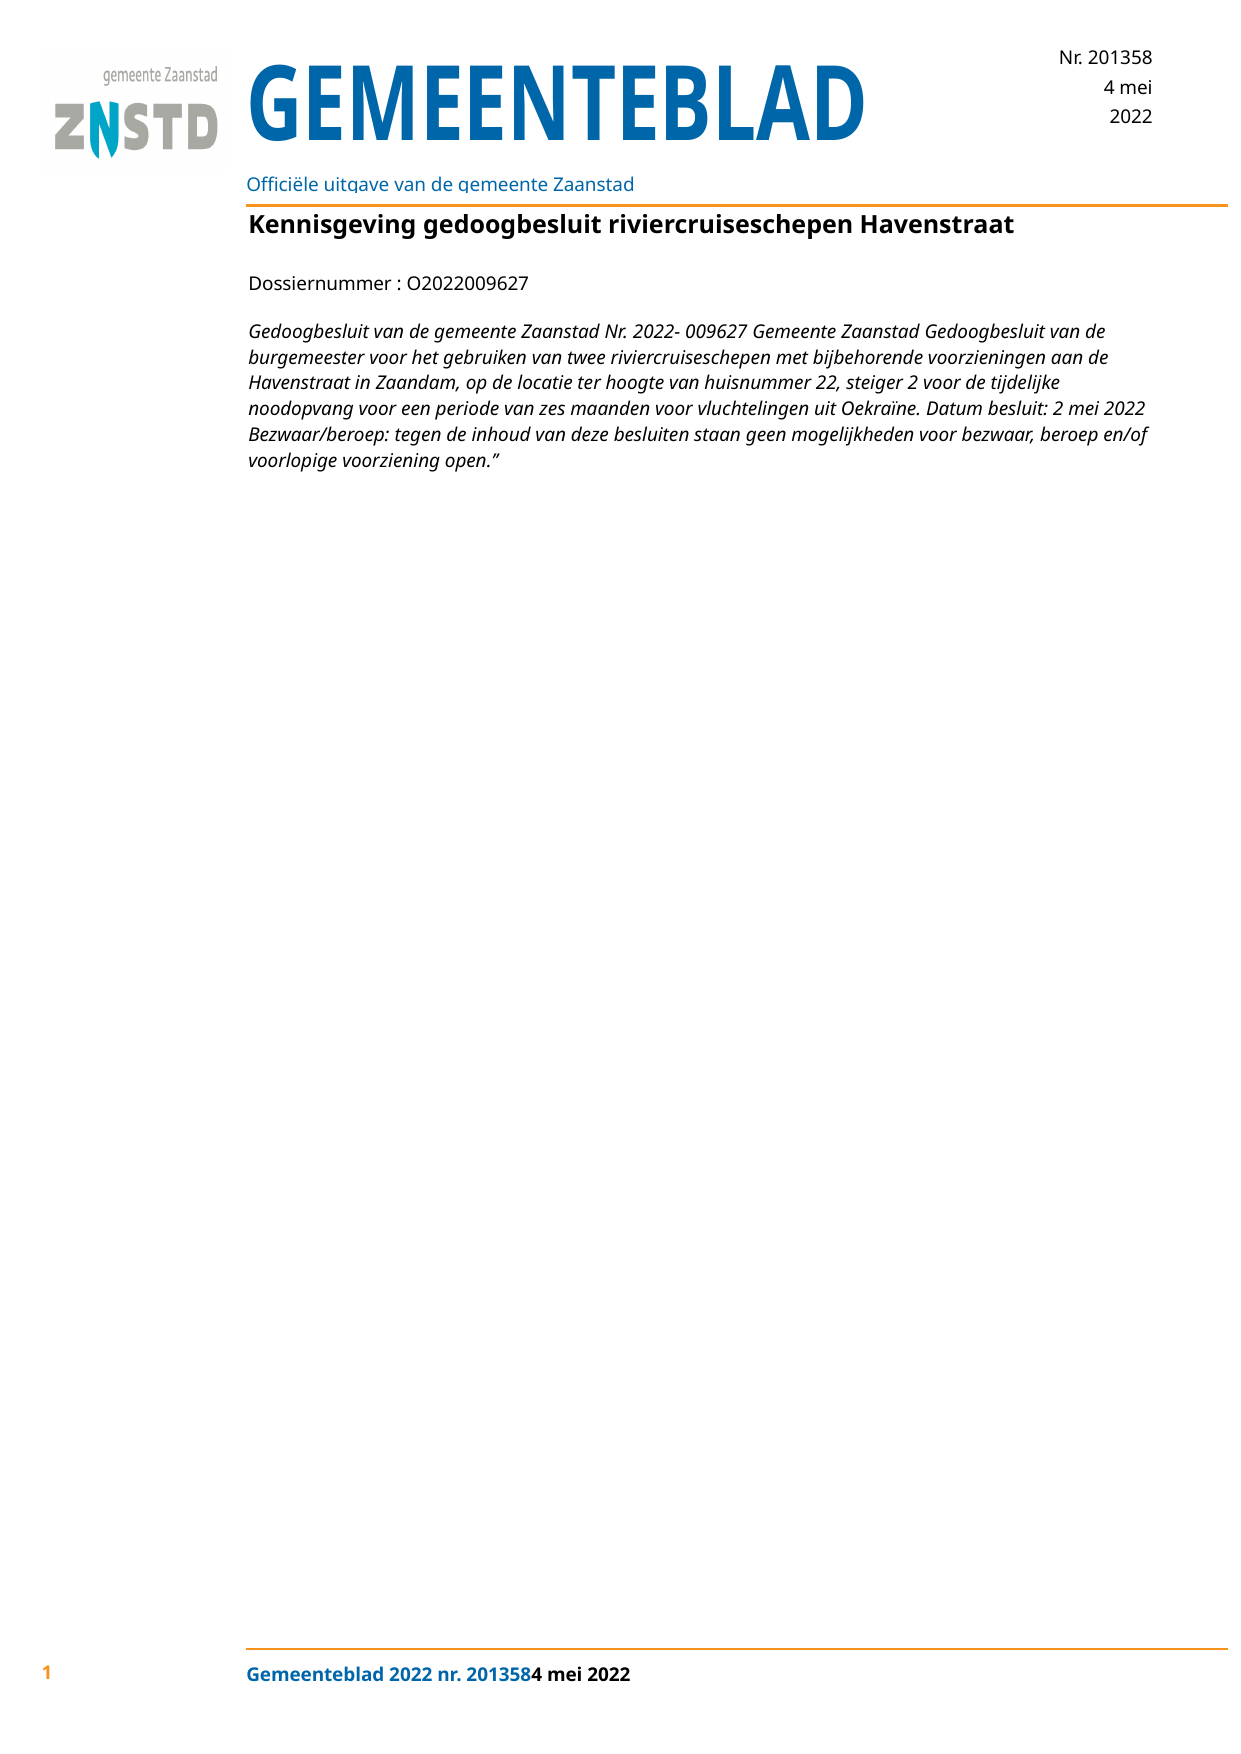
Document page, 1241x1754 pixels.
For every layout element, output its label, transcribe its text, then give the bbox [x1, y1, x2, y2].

text Dossiernummer : O2022009627 [248, 270, 1152, 296]
text Gedoogbesluit van de gemeente Zaanstad Nr. 2022- 009627 Gemeente Zaanstad Gedoogbesluit van de burgemeester voor het gebruiken van twee riviercruiseschepen met bijbehorende voorzieningen aan de Havenstraat in Zaandam, op de locatie ter hoogte van huisnummer 22, steiger 2 voor de tijdelijke noodopvang voor een periode van zes maanden voor vluchtelingen uit Oekraïne. Datum besluit: 2 mei 2022 Bezwaar/beroep: tegen de inhoud van deze besluiten staan geen mogelijkheden voor bezwaar, beroep en/of voorlopige voorziening open.’’ [248, 318, 1152, 472]
picture [41, 47, 231, 172]
text Kennisgeving gedoogbesluit riviercruiseschepen Havenstraat [248, 207, 1152, 241]
